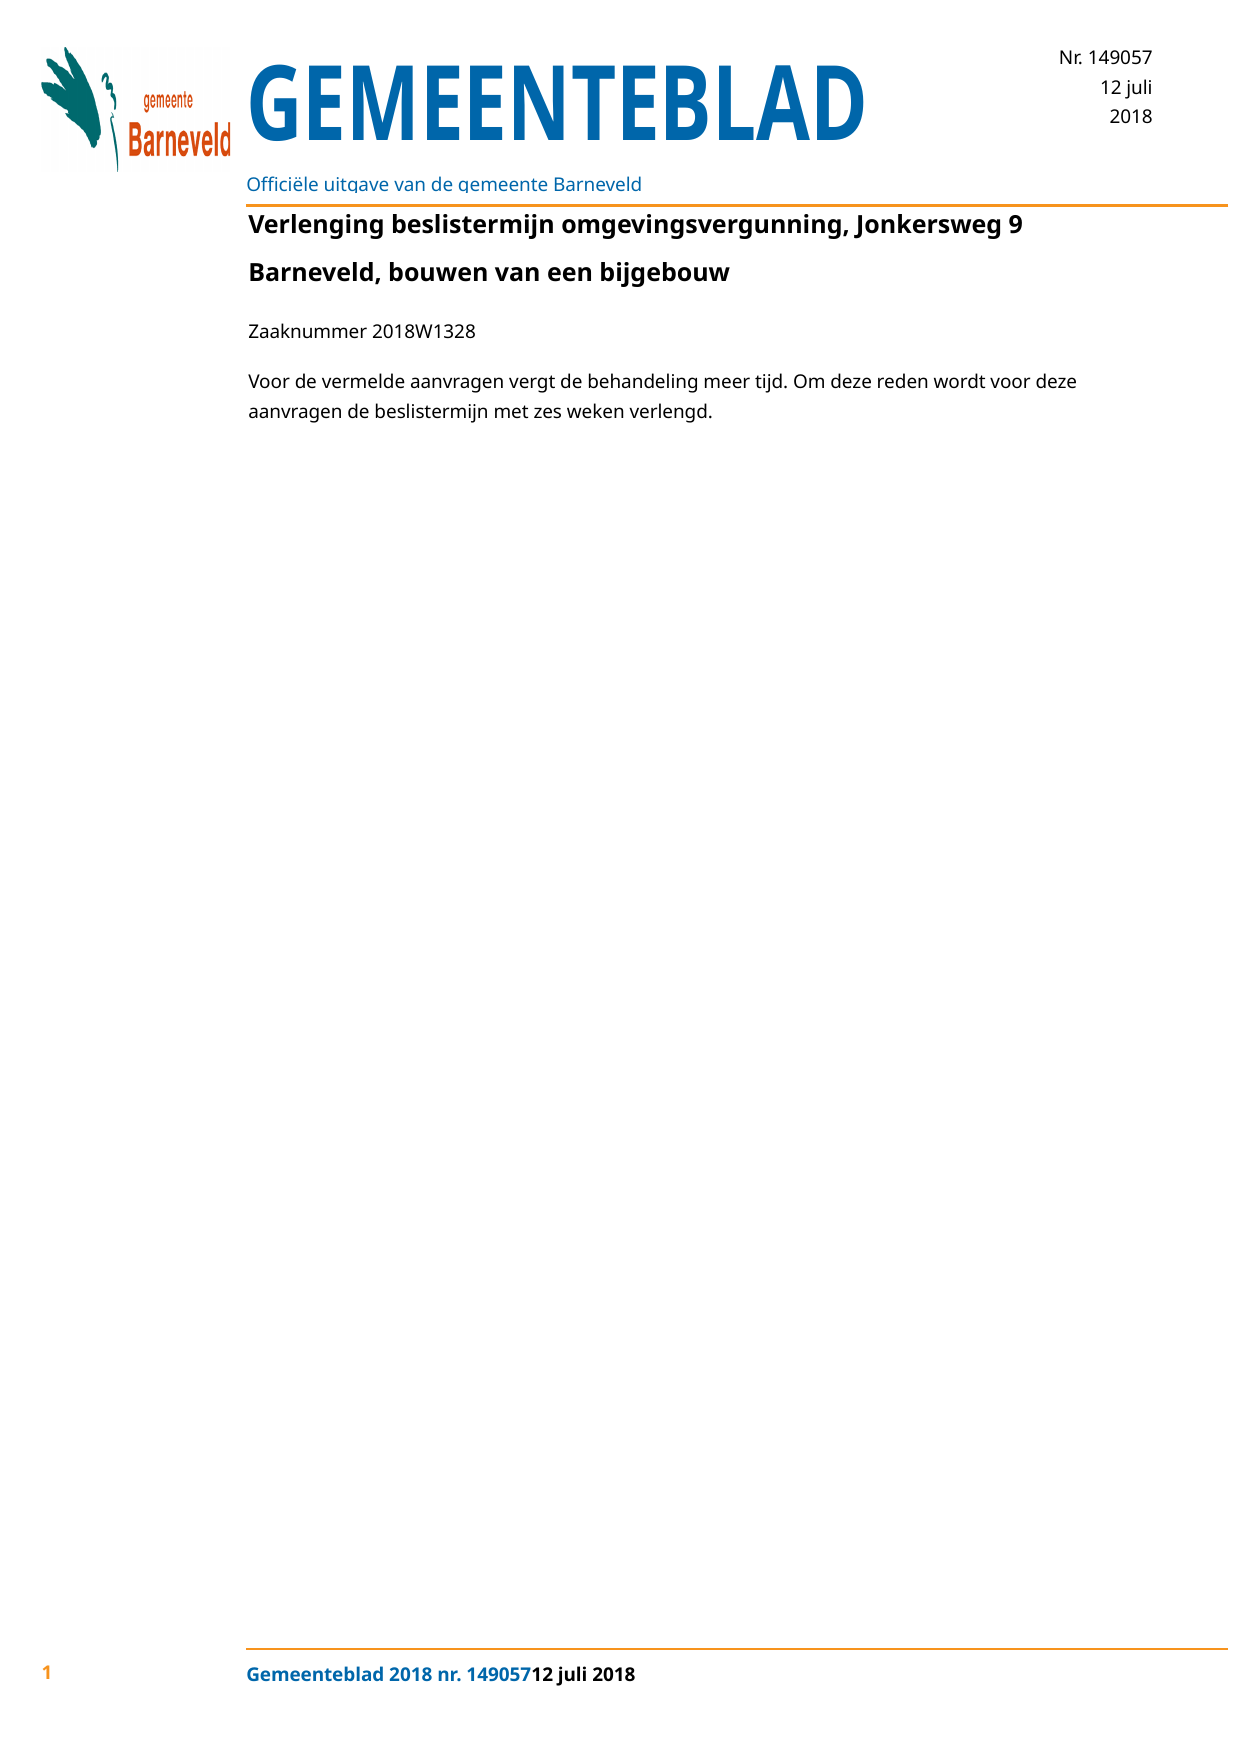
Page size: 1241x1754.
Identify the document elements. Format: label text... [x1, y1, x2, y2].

picture [41, 47, 231, 172]
text Voor de vermelde aanvragen vergt de behandeling meer tijd. Om deze reden wordt voor deze aanvragen de beslistermijn met zes weken verlengd. [248, 368, 1152, 424]
text Verlenging beslistermijn omgevingsvergunning, Jonkersweg 9 Barneveld, bouwen van een bijgebouw [248, 207, 1152, 288]
text Zaaknummer 2018W1328 [248, 318, 1152, 344]
